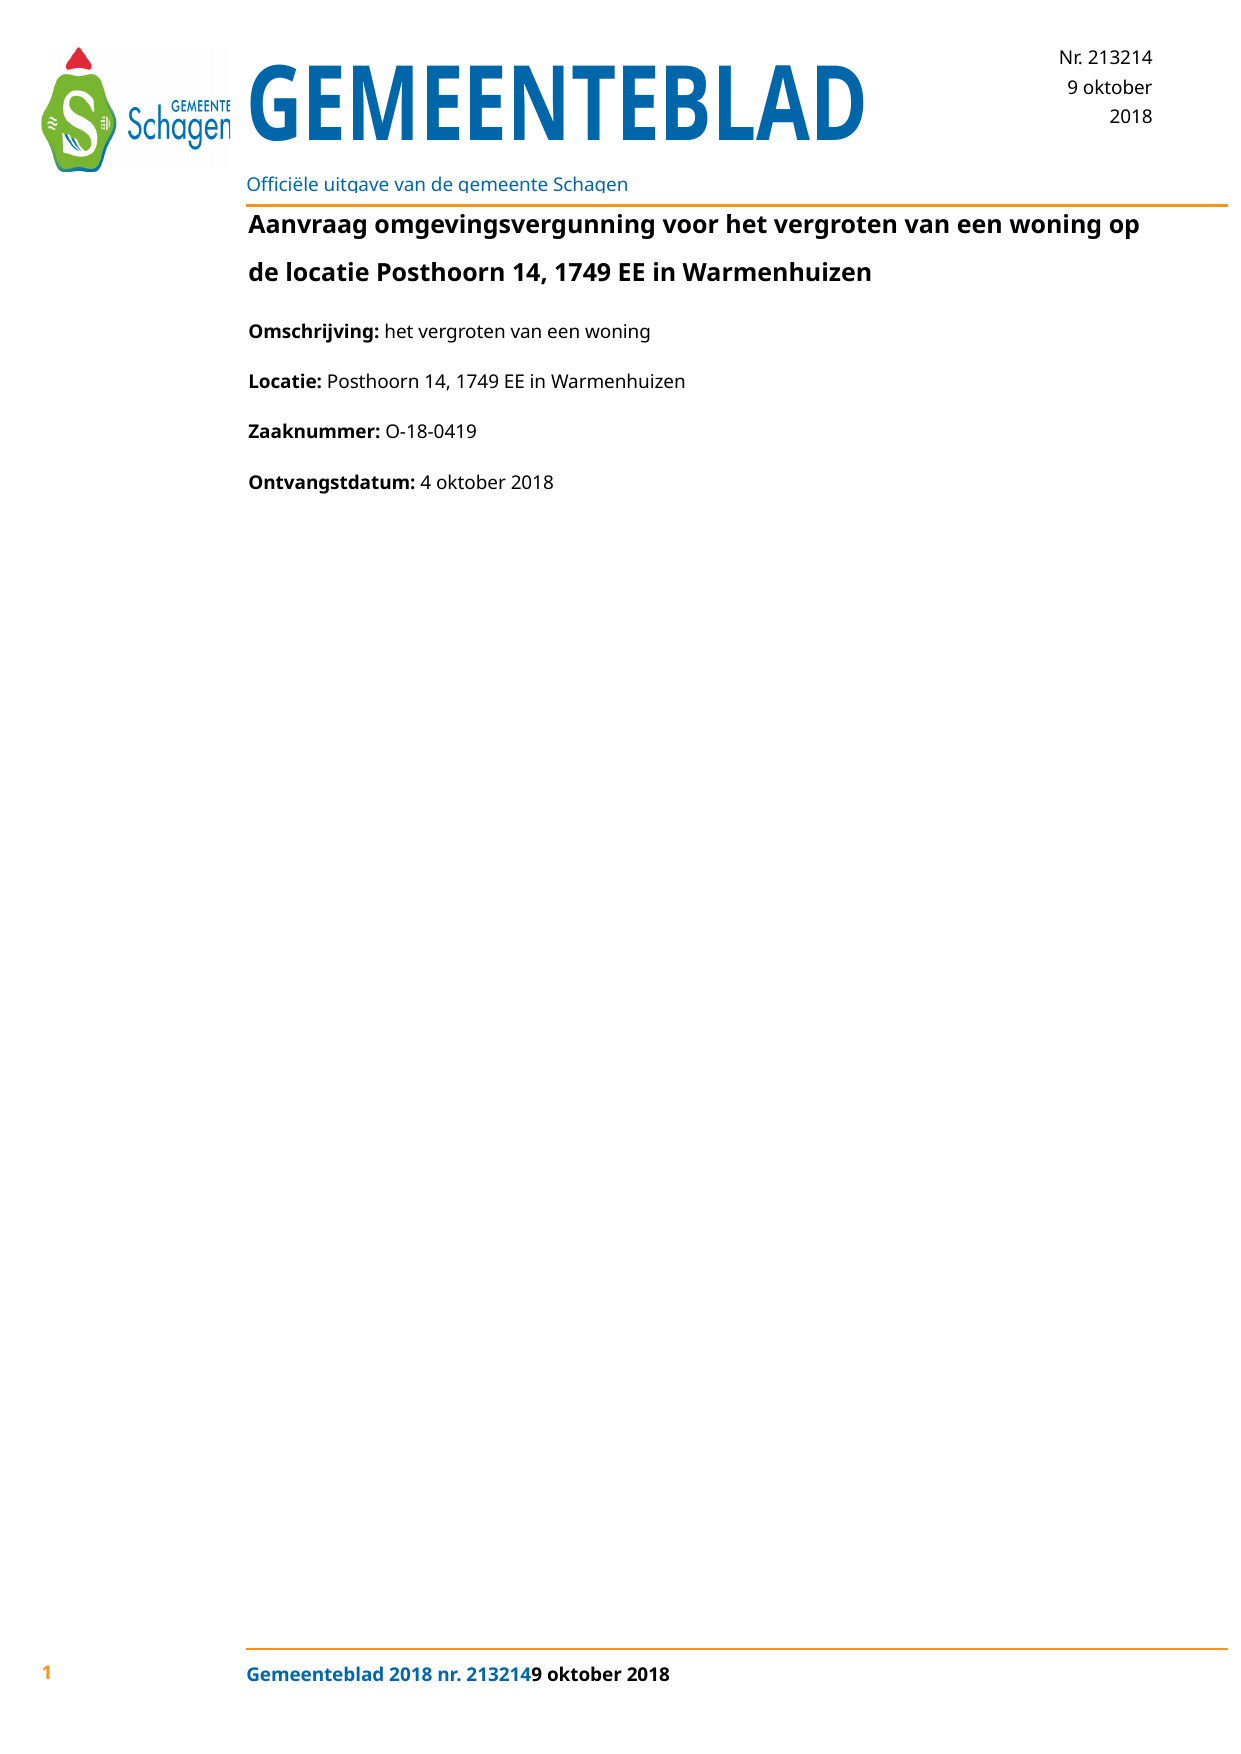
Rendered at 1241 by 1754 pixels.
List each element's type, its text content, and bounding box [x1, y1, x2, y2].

picture [41, 47, 231, 172]
text Aanvraag omgevingsvergunning voor het vergroten van een woning op de locatie Posthoorn 14, 1749 EE in Warmenhuizen [248, 207, 1152, 288]
text Omschrijving: het vergroten van een woning [248, 318, 1152, 344]
text Zaaknummer: O-18-0419 [248, 419, 1152, 444]
text Ontvangstdatum: 4 oktober 2018 [248, 469, 1152, 495]
text Locatie: Posthoorn 14, 1749 EE in Warmenhuizen [248, 368, 1152, 394]
